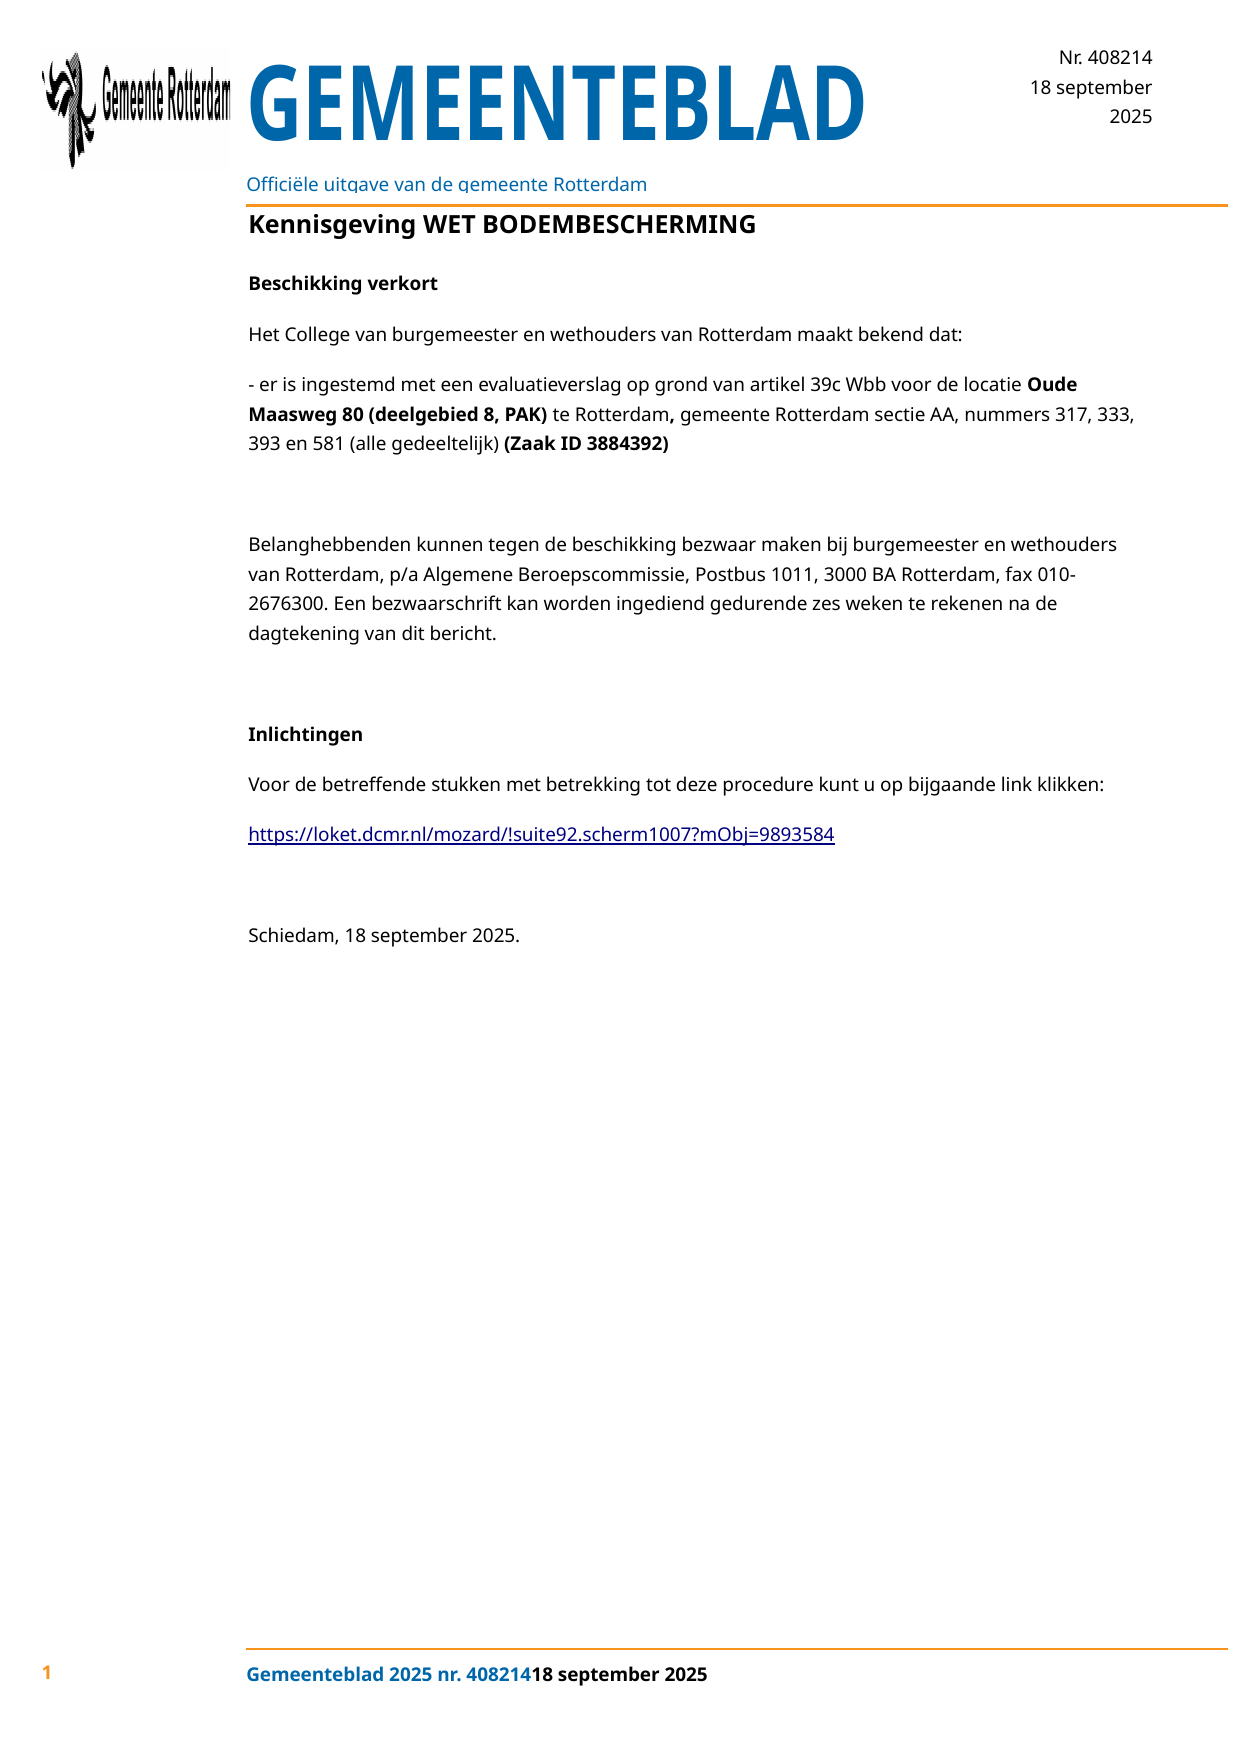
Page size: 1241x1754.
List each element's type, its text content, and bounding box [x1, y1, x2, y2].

text - er is ingestemd met een evaluatieverslag op grond van artikel 39c Wbb voor de locatie Oude Maasweg 80 (deelgebied 8, PAK) te Rotterdam, gemeente Rotterdam sectie AA, nummers 317, 333, 393 en 581 (alle gedeeltelijk) (Zaak ID 3884392) [248, 371, 1152, 456]
text Inlichtingen [248, 721, 1152, 746]
text https://loket.dcmr.nl/mozard/!suite92.scherm1007?mObj=9893584 [248, 822, 1152, 847]
text Het College van burgemeester en wethouders van Rotterdam maakt bekend dat: [248, 321, 1152, 346]
text Kennisgeving WET BODEMBESCHERMING [248, 207, 1152, 241]
text Beschikking verkort [248, 270, 1152, 296]
text Schiedam, 18 september 2025. [248, 922, 1152, 948]
text Voor de betreffende stukken met betrekking tot deze procedure kunt u op bijgaande link klikken: [248, 771, 1152, 797]
picture [41, 47, 231, 172]
text Belanghebbenden kunnen tegen de beschikking bezwaar maken bij burgemeester en wethouders van Rotterdam, p/a Algemene Beroepscommissie, Postbus 1011, 3000 BA Rotterdam, fax 010-2676300. Een bezwaarschrift kan worden ingediend gedurende zes weken te rekenen na de dagtekening van dit bericht. [248, 531, 1152, 646]
